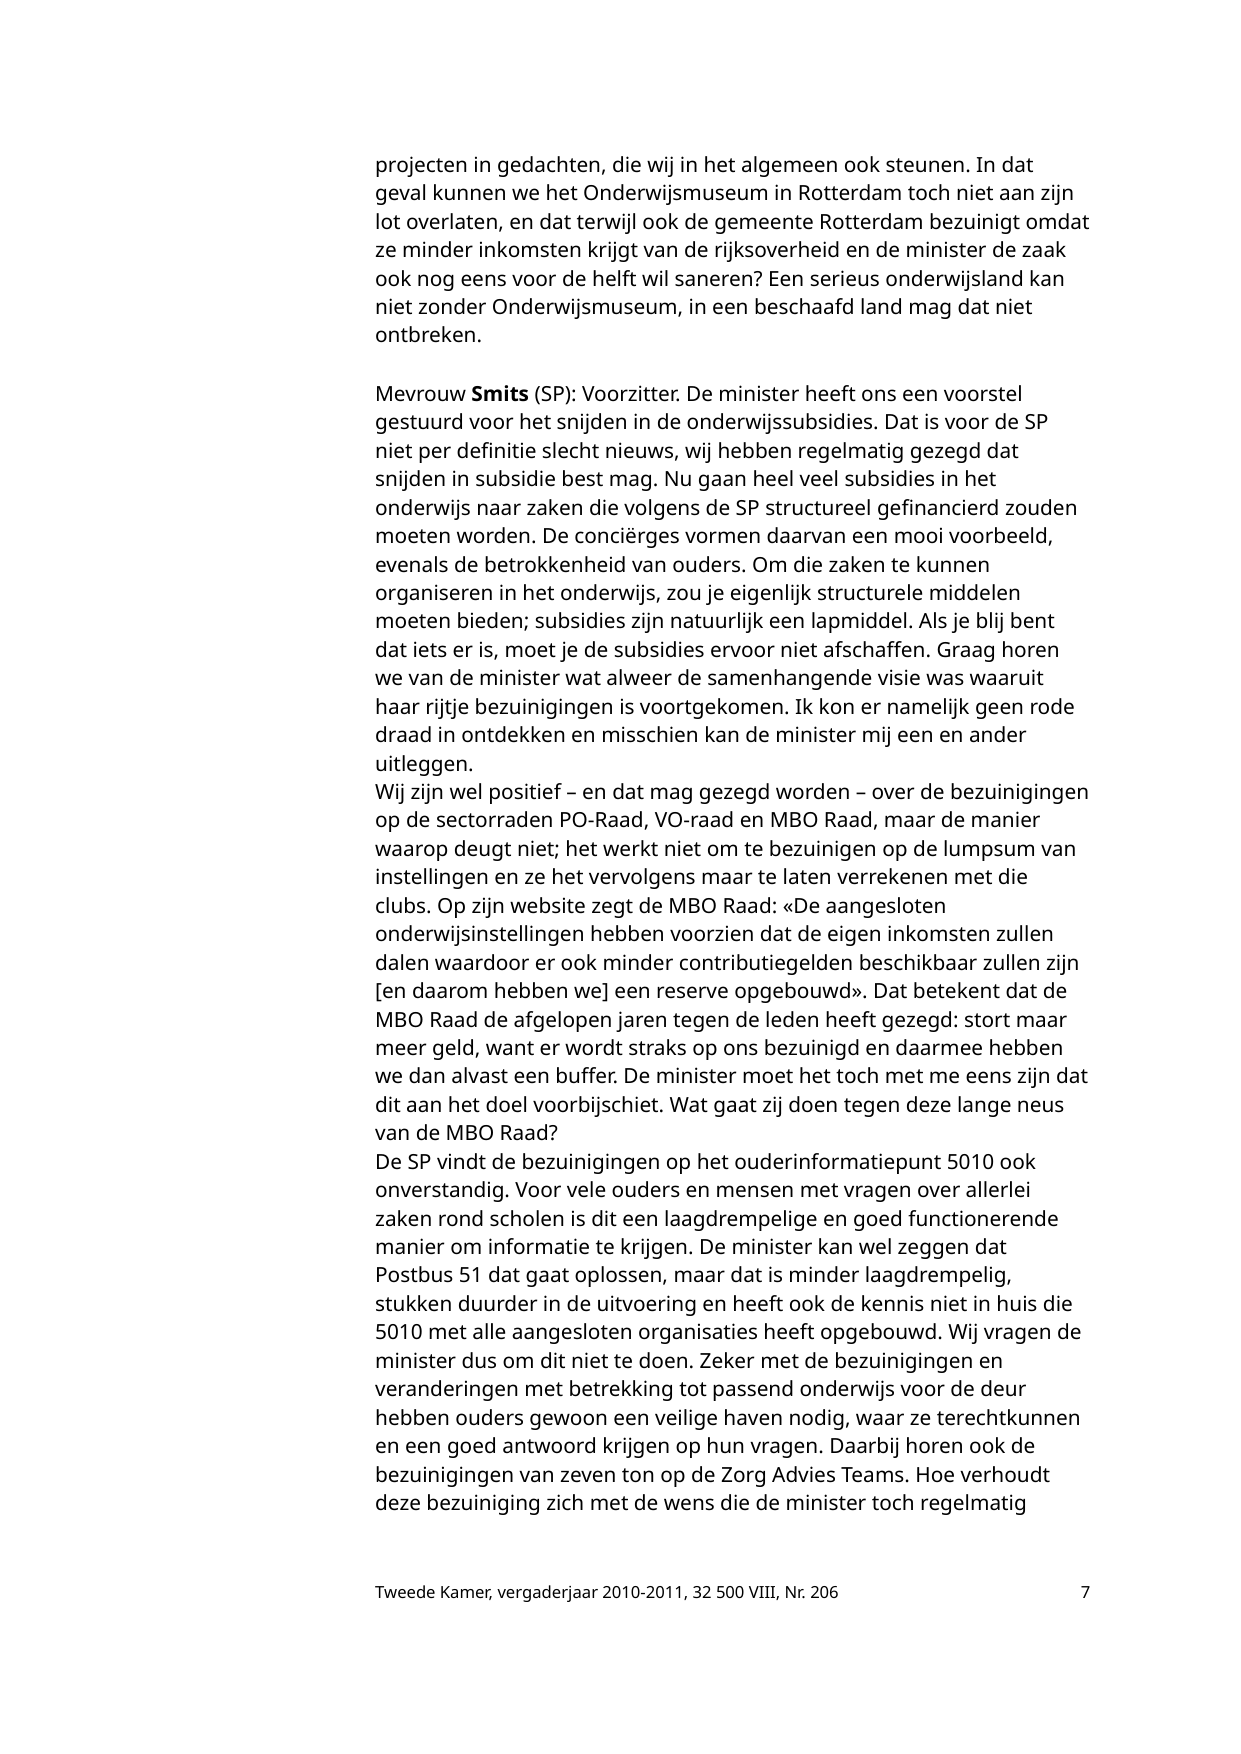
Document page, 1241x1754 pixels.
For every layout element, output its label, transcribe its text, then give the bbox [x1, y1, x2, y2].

text projecten in gedachten, die wij in het algemeen ook steunen. In dat geval kunnen we het Onderwijsmuseum in Rotterdam toch niet aan zijn lot overlaten, en dat terwijl ook de gemeente Rotterdam bezuinigt omdat ze minder inkomsten krijgt van de rijksoverheid en de minister de zaak ook nog eens voor de helft wil saneren? Een serieus onderwijsland kan niet zonder Onderwijsmuseum, in een beschaafd land mag dat niet ontbreken. [375, 150, 1090, 349]
text Mevrouw Smits (SP): Voorzitter. De minister heeft ons een voorstel gestuurd voor het snijden in de onderwijssubsidies. Dat is voor de SP niet per definitie slecht nieuws, wij hebben regelmatig gezegd dat snijden in subsidie best mag. Nu gaan heel veel subsidies in het onderwijs naar zaken die volgens de SP structureel gefinancierd zouden moeten worden. De conciërges vormen daarvan een mooi voorbeeld, evenals de betrokkenheid van ouders. Om die zaken te kunnen organiseren in het onderwijs, zou je eigenlijk structurele middelen moeten bieden; subsidies zijn natuurlijk een lapmiddel. Als je blij bent dat iets er is, moet je de subsidies ervoor niet afschaffen. Graag horen we van de minister wat alweer de samenhangende visie was waaruit haar rijtje bezuinigingen is voortgekomen. Ik kon er namelijk geen rode draad in ontdekken en misschien kan de minister mij een en ander uitleggen. [375, 379, 1090, 777]
text Wij zijn wel positief – en dat mag gezegd worden – over de bezuinigingen op de sectorraden PO-Raad, VO-raad en MBO Raad, maar de manier waarop deugt niet; het werkt niet om te bezuinigen op de lumpsum van instellingen en ze het vervolgens maar te laten verrekenen met die clubs. Op zijn website zegt de MBO Raad: «De aangesloten onderwijsinstellingen hebben voorzien dat de eigen inkomsten zullen dalen waardoor er ook minder contributiegelden beschikbaar zullen zijn [en daarom hebben we] een reserve opgebouwd». Dat betekent dat de MBO Raad de afgelopen jaren tegen de leden heeft gezegd: stort maar meer geld, want er wordt straks op ons bezuinigd en daarmee hebben we dan alvast een buffer. De minister moet het toch met me eens zijn dat dit aan het doel voorbijschiet. Wat gaat zij doen tegen deze lange neus van de MBO Raad? [375, 777, 1090, 1147]
text De SP vindt de bezuinigingen op het ouderinformatiepunt 5010 ook onverstandig. Voor vele ouders en mensen met vragen over allerlei zaken rond scholen is dit een laagdrempelige en goed functionerende manier om informatie te krijgen. De minister kan wel zeggen dat Postbus 51 dat gaat oplossen, maar dat is minder laagdrempelig, stukken duurder in de uitvoering en heeft ook de kennis niet in huis die 5010 met alle aangesloten organisaties heeft opgebouwd. Wij vragen de minister dus om dit niet te doen. Zeker met de bezuinigingen en veranderingen met betrekking tot passend onderwijs voor de deur hebben ouders gewoon een veilige haven nodig, waar ze terechtkunnen en een goed antwoord krijgen op hun vragen. Daarbij horen ook de bezuinigingen van zeven ton op de Zorg Advies Teams. Hoe verhoudt deze bezuiniging zich met de wens die de minister toch regelmatig [375, 1147, 1090, 1517]
